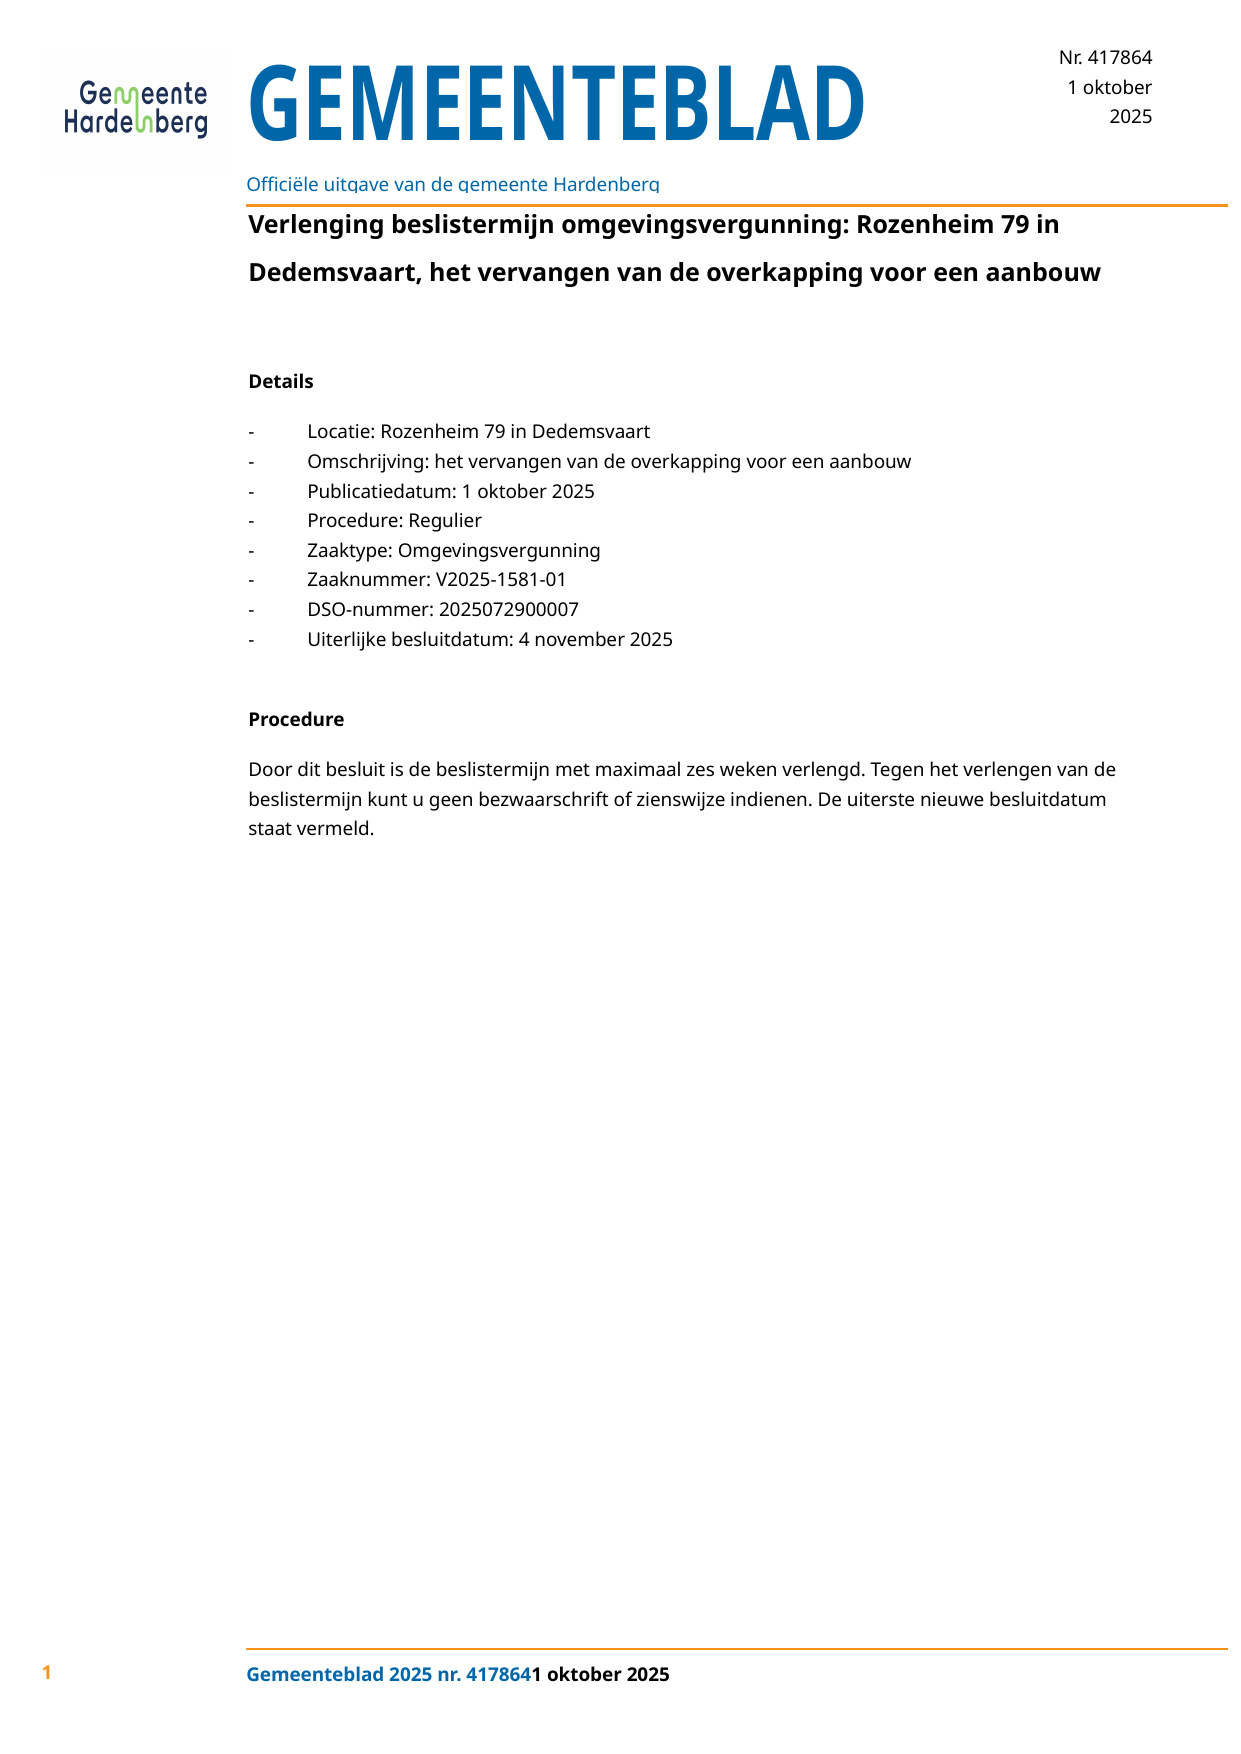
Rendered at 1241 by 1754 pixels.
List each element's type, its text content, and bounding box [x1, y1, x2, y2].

text Door dit besluit is de beslistermijn met maximaal zes weken verlengd. Tegen het verlengen van de beslistermijn kunt u geen bezwaarschrift of zienswijze indienen. De uiterste nieuwe besluitdatum staat vermeld. [248, 756, 1152, 841]
text Details [248, 368, 1152, 394]
list Omschrijving: het vervangen van de overkapping voor een aanbouw [248, 448, 1152, 474]
list Procedure: Regulier [248, 507, 1152, 533]
list Zaaknummer: V2025-1581-01 [248, 567, 1152, 592]
list Locatie: Rozenheim 79 in Dedemsvaart [248, 419, 1152, 444]
picture [41, 47, 231, 172]
list Publicatiedatum: 1 oktober 2025 [248, 478, 1152, 504]
list Zaaktype: Omgevingsvergunning [248, 537, 1152, 563]
text Procedure [248, 706, 1152, 732]
text Verlenging beslistermijn omgevingsvergunning: Rozenheim 79 in Dedemsvaart, het vervangen van de overkapping voor een aanbouw [248, 207, 1152, 288]
list Uiterlijke besluitdatum: 4 november 2025 [248, 626, 1152, 652]
list DSO-nummer: 2025072900007 [248, 596, 1152, 622]
